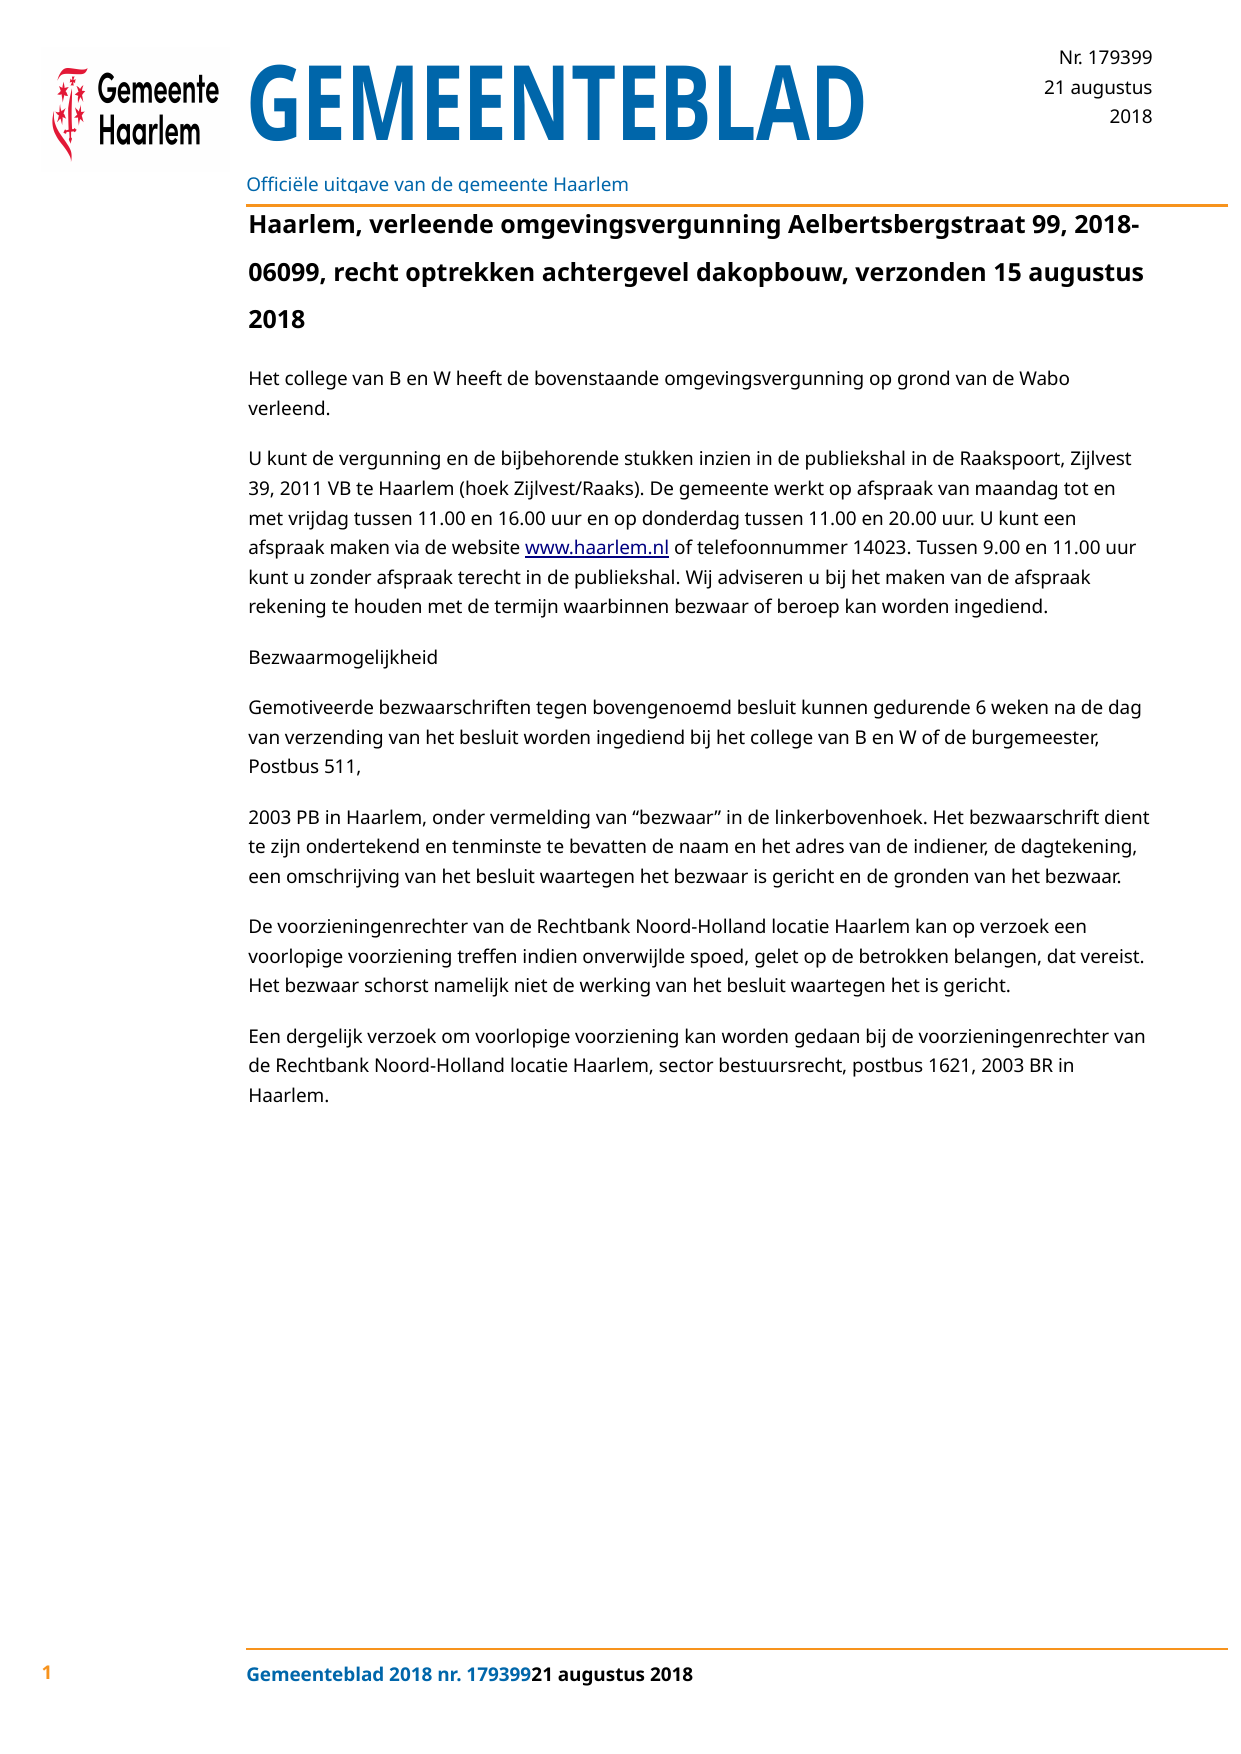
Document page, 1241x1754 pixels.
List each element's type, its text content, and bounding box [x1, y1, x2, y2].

text 2003 PB in Haarlem, onder vermelding van “bezwaar” in de linkerbovenhoek. Het bezwaarschrift dient te zijn ondertekend en tenminste te bevatten de naam en het adres van de indiener, de dagtekening, een omschrijving van het besluit waartegen het bezwaar is gericht en de gronden van het bezwaar. [248, 804, 1152, 889]
text Het college van B en W heeft de bovenstaande omgevingsvergunning op grond van de Wabo verleend. [248, 366, 1152, 421]
text Haarlem, verleende omgevingsvergunning Aelbertsbergstraat 99, 2018-06099, recht optrekken achtergevel dakopbouw, verzonden 15 augustus 2018 [248, 207, 1152, 336]
text Bezwaarmogelijkheid [248, 644, 1152, 669]
text Gemotiveerde bezwaarschriften tegen bovengenoemd besluit kunnen gedurende 6 weken na de dag van verzending van het besluit worden ingediend bij het college van B en W of de burgemeester, Postbus 511, [248, 694, 1152, 779]
text Een dergelijk verzoek om voorlopige voorziening kan worden gedaan bij de voorzieningenrechter van de Rechtbank Noord-Holland locatie Haarlem, sector bestuursrecht, postbus 1621, 2003 BR in Haarlem. [248, 1023, 1152, 1108]
picture [41, 47, 231, 172]
text U kunt de vergunning en de bijbehorende stukken inzien in de publiekshal in de Raakspoort, Zijlvest 39, 2011 VB te Haarlem (hoek Zijlvest/Raaks). De gemeente werkt op afspraak van maandag tot en met vrijdag tussen 11.00 en 16.00 uur en op donderdag tussen 11.00 en 20.00 uur. U kunt een afspraak maken via de website www.haarlem.nl of telefoonnummer 14023. Tussen 9.00 en 11.00 uur kunt u zonder afspraak terecht in de publiekshal. Wij adviseren u bij het maken van de afspraak rekening te houden met de termijn waarbinnen bezwaar of beroep kan worden ingediend. [248, 446, 1152, 619]
text De voorzieningenrechter van de Rechtbank Noord-Holland locatie Haarlem kan op verzoek een voorlopige voorziening treffen indien onverwijlde spoed, gelet op de betrokken belangen, dat vereist. Het bezwaar schorst namelijk niet de werking van het besluit waartegen het is gericht. [248, 913, 1152, 998]
